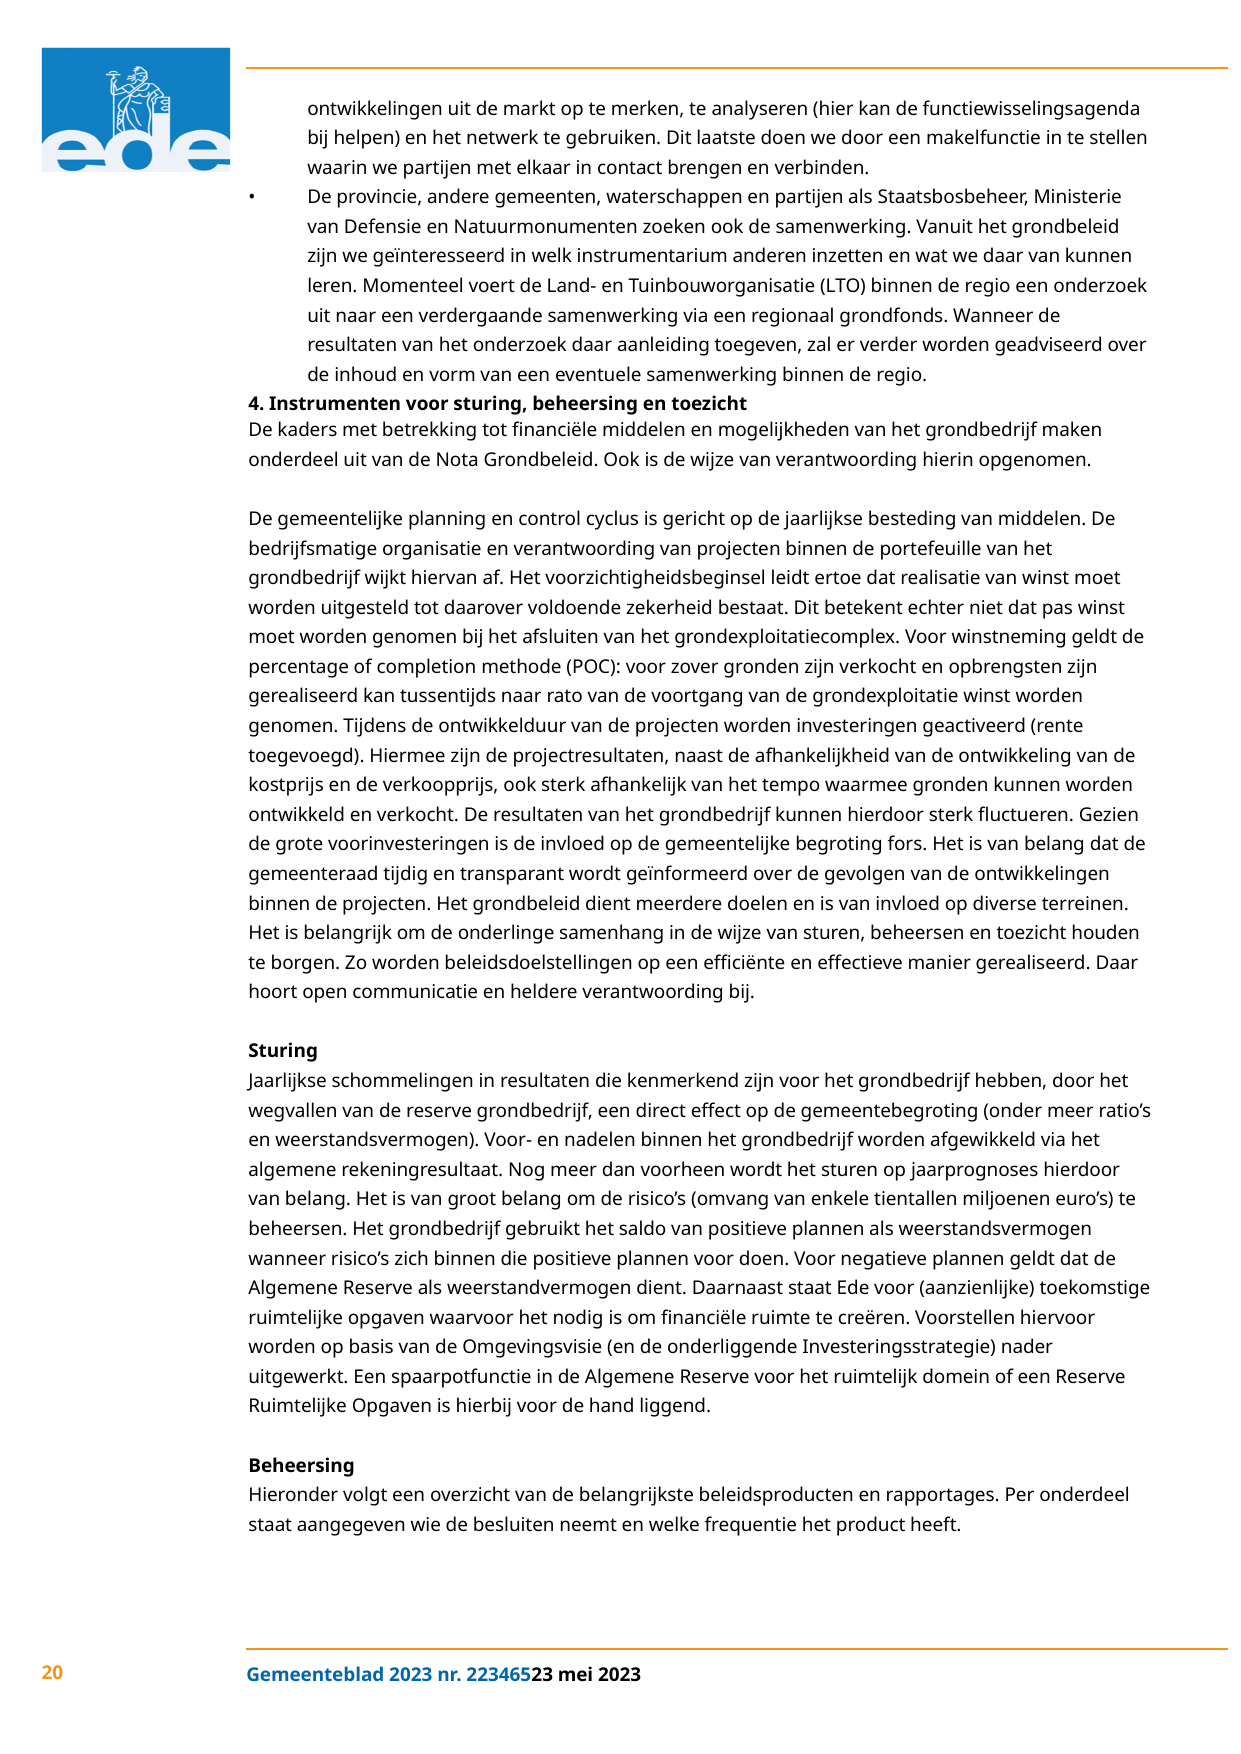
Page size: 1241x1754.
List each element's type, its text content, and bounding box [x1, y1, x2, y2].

text De gemeentelijke planning en control cyclus is gericht op de jaarlijkse besteding van middelen. De bedrijfsmatige organisatie en verantwoording van projecten binnen de portefeuille van het grondbedrijf wijkt hiervan af. Het voorzichtigheidsbeginsel leidt ertoe dat realisatie van winst moet worden uitgesteld tot daarover voldoende zekerheid bestaat. Dit betekent echter niet dat pas winst moet worden genomen bij het afsluiten van het grondexploitatiecomplex. Voor winstneming geldt de percentage of completion methode (POC): voor zover gronden zijn verkocht en opbrengsten zijn gerealiseerd kan tussentijds naar rato van de voortgang van de grondexploitatie winst worden genomen. Tijdens de ontwikkelduur van de projecten worden investeringen geactiveerd (rente toegevoegd). Hiermee zijn de projectresultaten, naast de afhankelijkheid van de ontwikkeling van de kostprijs en de verkoopprijs, ook sterk afhankelijk van het tempo waarmee gronden kunnen worden ontwikkeld en verkocht. De resultaten van het grondbedrijf kunnen hierdoor sterk fluctueren. Gezien de grote voorinvesteringen is de invloed op de gemeentelijke begroting fors. Het is van belang dat de gemeenteraad tijdig en transparant wordt geïnformeerd over de gevolgen van de ontwikkelingen binnen de projecten. Het grondbeleid dient meerdere doelen en is van invloed op diverse terreinen. Het is belangrijk om de onderlinge samenhang in de wijze van sturen, beheersen en toezicht houden te borgen. Zo worden beleidsdoelstellingen op een efficiënte en effectieve manier gerealiseerd. Daar hoort open communicatie en heldere verantwoording bij. [248, 505, 1152, 1004]
picture [41, 47, 231, 172]
text Jaarlijkse schommelingen in resultaten die kenmerkend zijn voor het grondbedrijf hebben, door het wegvallen van de reserve grondbedrijf, een direct effect op de gemeentebegroting (onder meer ratio’s en weerstandsvermogen). Voor- en nadelen binnen het grondbedrijf worden afgewikkeld via het algemene rekeningresultaat. Nog meer dan voorheen wordt het sturen op jaarprognoses hierdoor van belang. Het is van groot belang om de risico’s (omvang van enkele tientallen miljoenen euro’s) te beheersen. Het grondbedrijf gebruikt het saldo van positieve plannen als weerstandsvermogen wanneer risico’s zich binnen die positieve plannen voor doen. Voor negatieve plannen geldt dat de Algemene Reserve als weerstandvermogen dient. Daarnaast staat Ede voor (aanzienlijke) toekomstige ruimtelijke opgaven waarvoor het nodig is om financiële ruimte te creëren. Voorstellen hiervoor worden op basis van de Omgevingsvisie (en de onderliggende Investeringsstrategie) nader uitgewerkt. Een spaarpotfunctie in de Algemene Reserve voor het ruimtelijk domein of een Reserve Ruimtelijke Opgaven is hierbij voor de hand liggend. [248, 1067, 1152, 1418]
list De provincie, andere gemeenten, waterschappen en partijen als Staatsbosbeheer, Ministerie van Defensie en Natuurmonumenten zoeken ook de samenwerking. Vanuit het grondbeleid zijn we geïnteresseerd in welk instrumentarium anderen inzetten en wat we daar van kunnen leren. Momenteel voert de Land- en Tuinbouworganisatie (LTO) binnen de regio een onderzoek uit naar een verdergaande samenwerking via een regionaal grondfonds. Wanneer de resultaten van het onderzoek daar aanleiding toegeven, zal er verder worden geadviseerd over de inhoud en vorm van een eventuele samenwerking binnen de regio. [248, 183, 1152, 387]
text Hieronder volgt een overzicht van de belangrijkste beleidsproducten en rapportages. Per onderdeel staat aangegeven wie de besluiten neemt en welke frequentie het product heeft. [248, 1481, 1152, 1537]
list ontwikkelingen uit de markt op te merken, te analyseren (hier kan de functiewisselingsagenda bij helpen) en het netwerk te gebruiken. Dit laatste doen we door een makelfunctie in te stellen waarin we partijen met elkaar in contact brengen en verbinden. [248, 95, 1152, 180]
text 4. Instrumenten voor sturing, beheersing en toezicht [248, 391, 1152, 416]
text Sturing [248, 1038, 1152, 1063]
text De kaders met betrekking tot financiële middelen en mogelijkheden van het grondbedrijf maken onderdeel uit van de Nota Grondbeleid. Ook is de wijze van verantwoording hierin opgenomen. [248, 416, 1152, 472]
text Beheersing [248, 1452, 1152, 1477]
